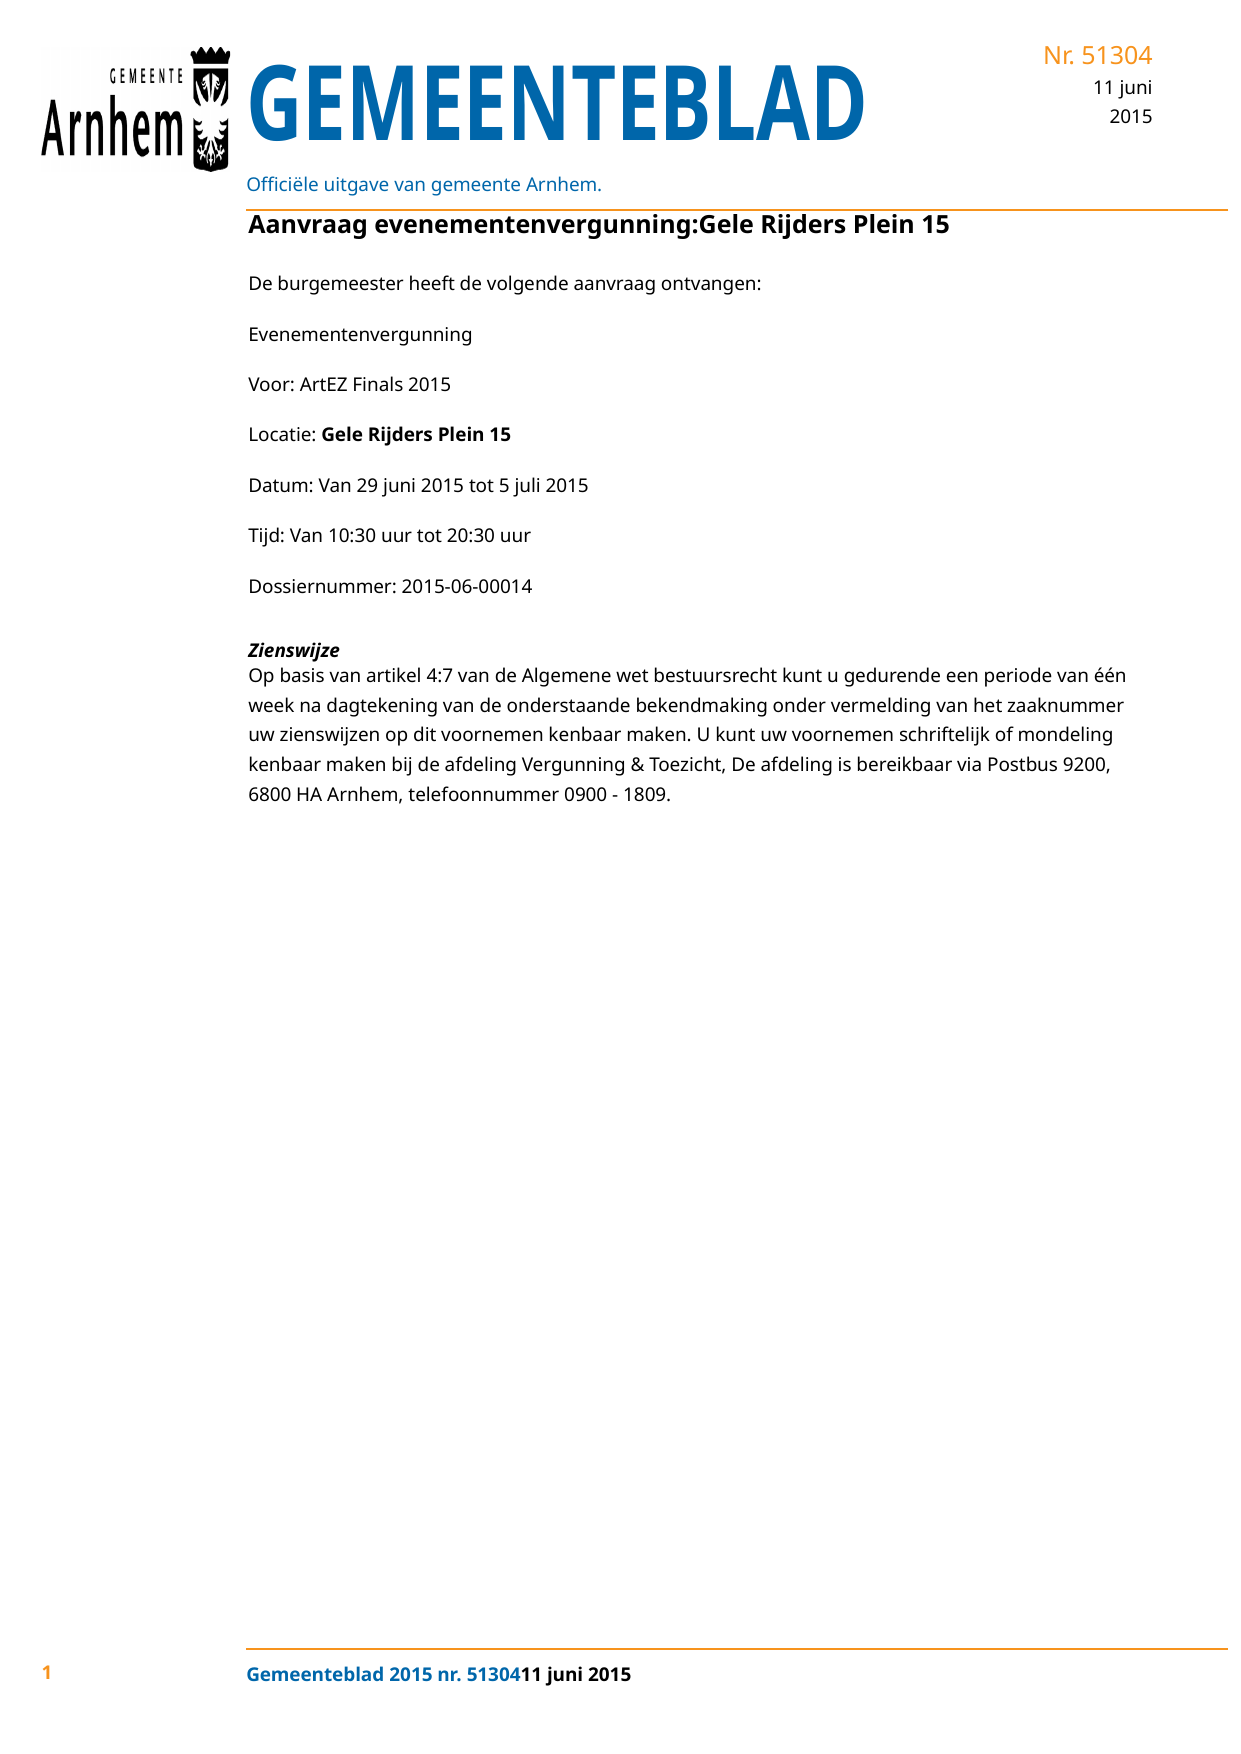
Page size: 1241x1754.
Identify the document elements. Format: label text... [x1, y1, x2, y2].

text Dossiernummer: 2015-06-00014 [248, 573, 1152, 598]
text Tijd: Van 10:30 uur tot 20:30 uur [248, 522, 1152, 548]
text Zienswijze [248, 637, 1152, 662]
text De burgemeester heeft de volgende aanvraag ontvangen: [248, 270, 1152, 296]
text Locatie: Gele Rijders Plein 15 [248, 422, 1152, 447]
text Aanvraag evenementenvergunning:Gele Rijders Plein 15 [248, 211, 1152, 241]
text Datum: Van 29 juni 2015 tot 5 juli 2015 [248, 472, 1152, 498]
picture [41, 47, 231, 172]
text Voor: ArtEZ Finals 2015 [248, 371, 1152, 397]
text Evenementenvergunning [248, 321, 1152, 346]
text Op basis van artikel 4:7 van de Algemene wet bestuursrecht kunt u gedurende een periode van één week na dagtekening van de onderstaande bekendmaking onder vermelding van het zaaknummer uw zienswijzen op dit voornemen kenbaar maken. U kunt uw voornemen schriftelijk of mondeling kenbaar maken bij de afdeling Vergunning & Toezicht, De afdeling is bereikbaar via Postbus 9200, 6800 HA Arnhem, telefoonnummer 0900 - 1809. [248, 662, 1152, 807]
